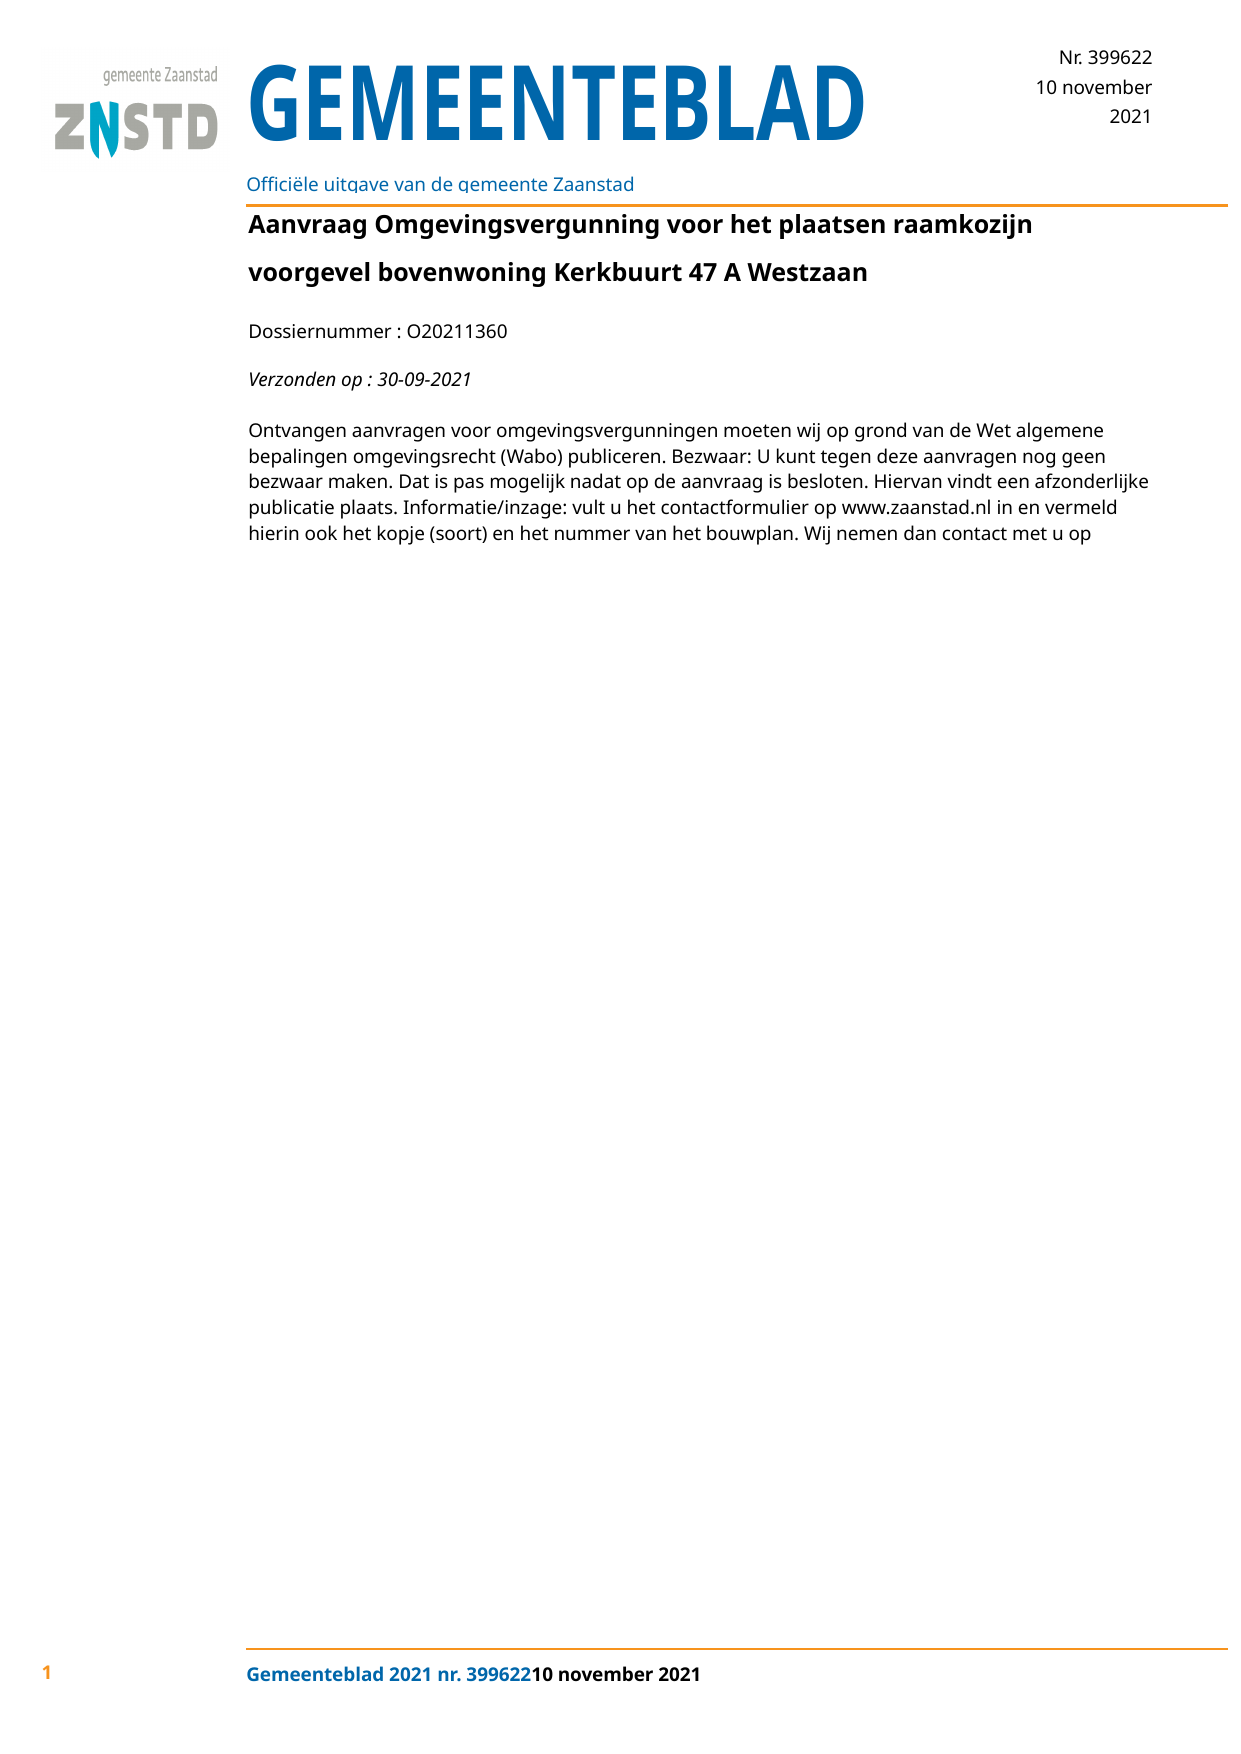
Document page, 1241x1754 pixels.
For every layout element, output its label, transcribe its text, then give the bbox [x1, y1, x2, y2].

text Dossiernummer : O20211360 [248, 318, 1152, 344]
text Ontvangen aanvragen voor omgevingsvergunningen moeten wij op grond van de Wet algemene bepalingen omgevingsrecht (Wabo) publiceren. Bezwaar: U kunt tegen deze aanvragen nog geen bezwaar maken. Dat is pas mogelijk nadat op de aanvraag is besloten. Hiervan vindt een afzonderlijke publicatie plaats. Informatie/inzage: vult u het contactformulier op www.zaanstad.nl in en vermeld hierin ook het kopje (soort) en het nummer van het bouwplan. Wij nemen dan contact met u op [248, 417, 1152, 546]
text Verzonden op : 30-09-2021 [248, 366, 1152, 391]
picture [41, 47, 231, 172]
text Aanvraag Omgevingsvergunning voor het plaatsen raamkozijn voorgevel bovenwoning Kerkbuurt 47 A Westzaan [248, 207, 1152, 288]
